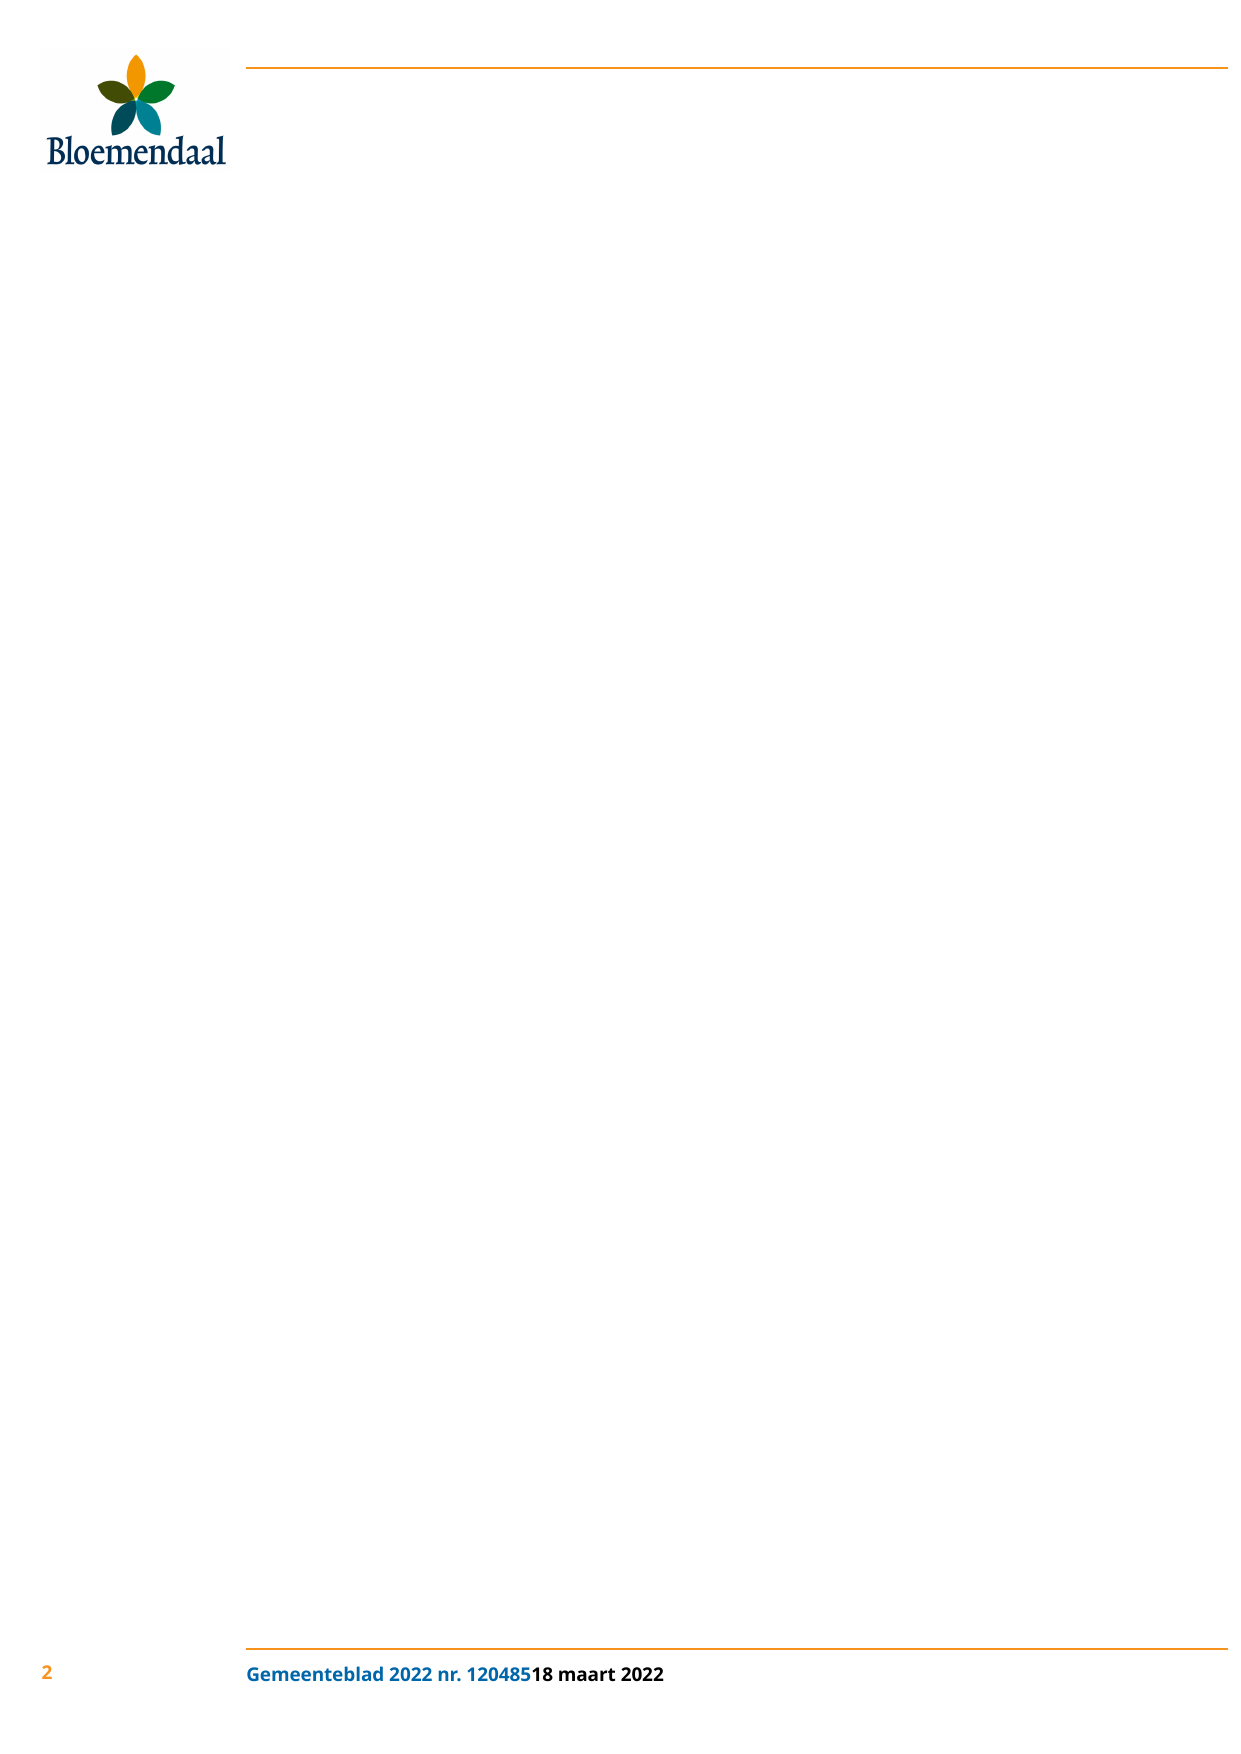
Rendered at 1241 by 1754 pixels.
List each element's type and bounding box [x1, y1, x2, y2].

picture [41, 47, 231, 172]
